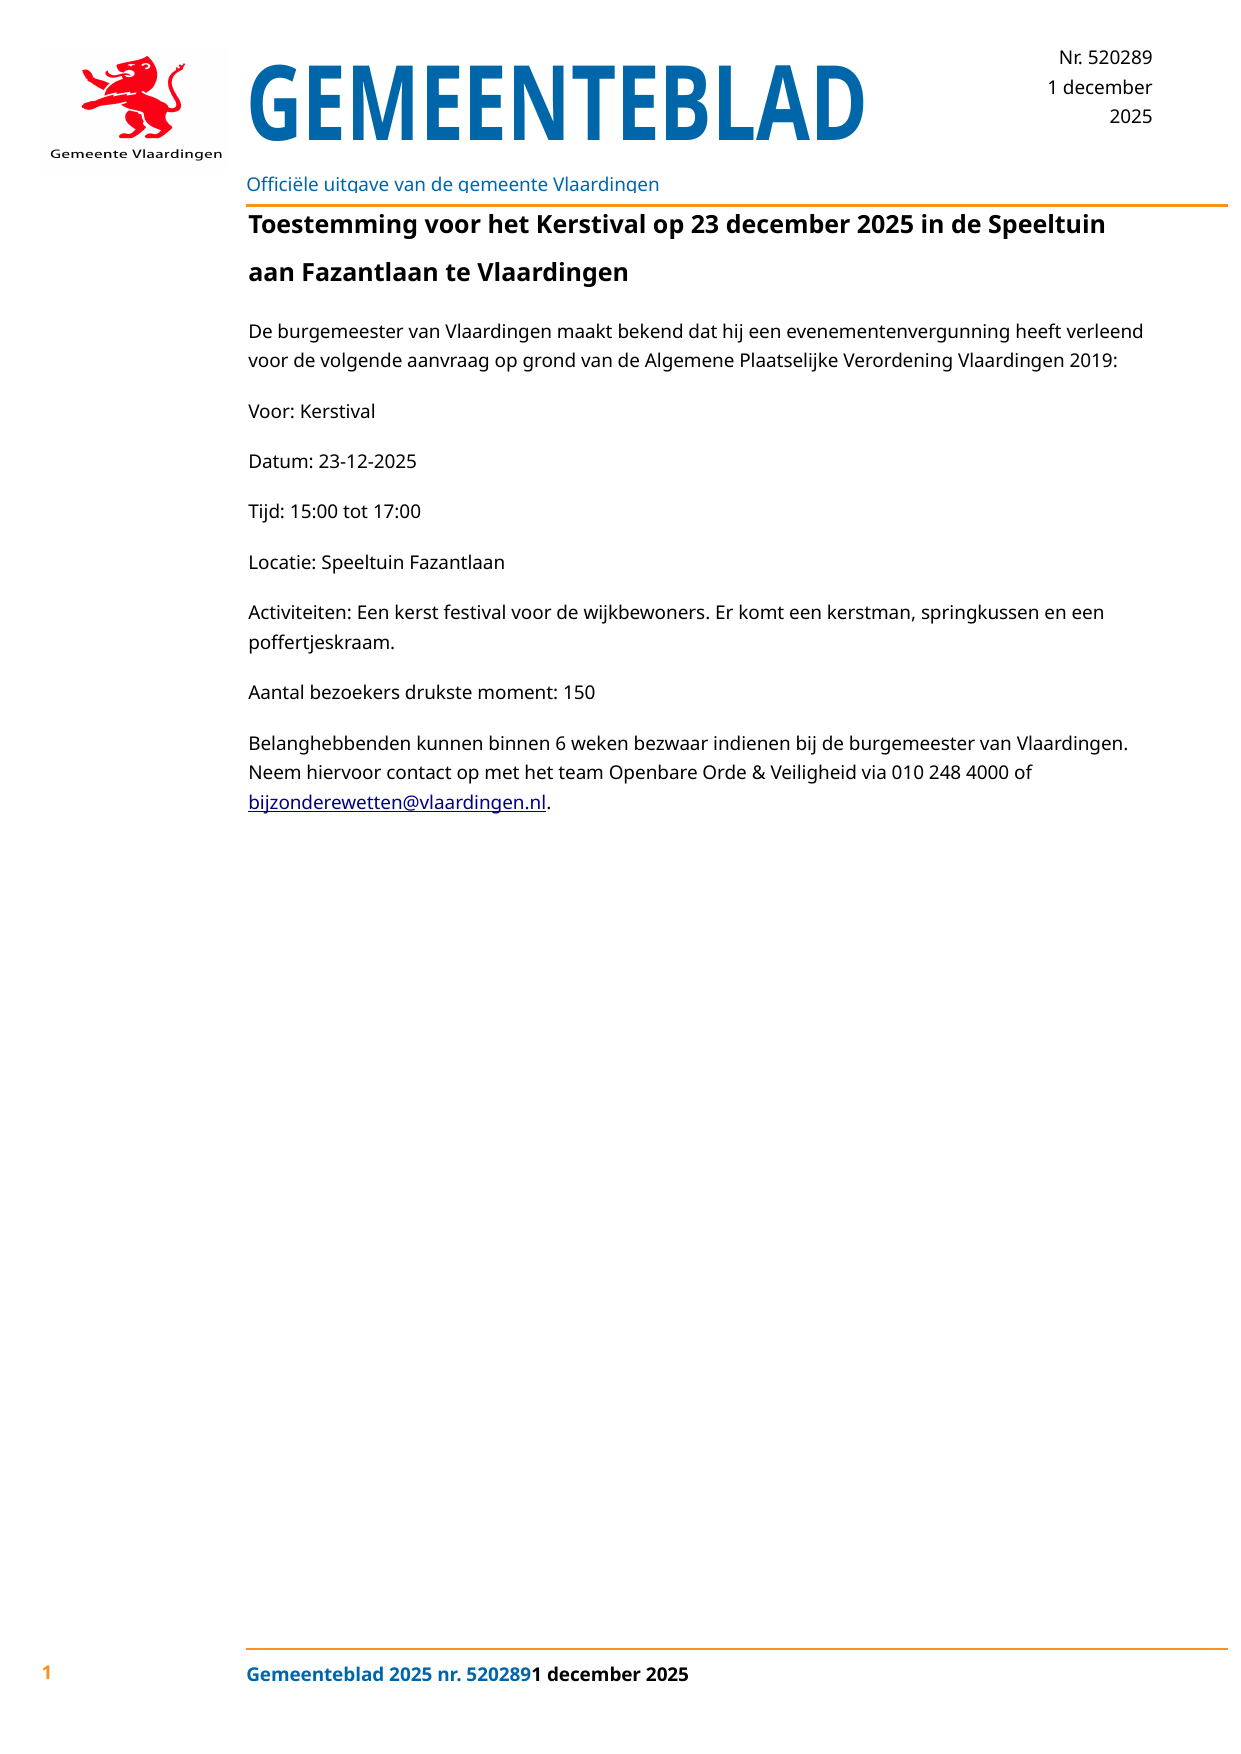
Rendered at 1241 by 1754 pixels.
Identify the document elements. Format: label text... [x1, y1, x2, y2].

text Activiteiten: Een kerst festival voor de wijkbewoners. Er komt een kerstman, springkussen en een poffertjeskraam. [248, 599, 1152, 655]
text Aantal bezoekers drukste moment: 150 [248, 679, 1152, 705]
text De burgemeester van Vlaardingen maakt bekend dat hij een evenementenvergunning heeft verleend voor de volgende aanvraag op grond van de Algemene Plaatselijke Verordening Vlaardingen 2019: [248, 318, 1152, 373]
text Voor: Kerstival [248, 398, 1152, 424]
text Tijd: 15:00 tot 17:00 [248, 499, 1152, 524]
text Locatie: Speeltuin Fazantlaan [248, 549, 1152, 575]
text Belanghebbenden kunnen binnen 6 weken bezwaar indienen bij de burgemeester van Vlaardingen. Neem hiervoor contact op met het team Openbare Orde & Veiligheid via 010 248 4000 of bijzonderewetten@vlaardingen.nl. [248, 730, 1152, 815]
picture [41, 47, 231, 172]
text Toestemming voor het Kerstival op 23 december 2025 in de Speeltuin aan Fazantlaan te Vlaardingen [248, 207, 1152, 288]
text Datum: 23-12-2025 [248, 448, 1152, 474]
